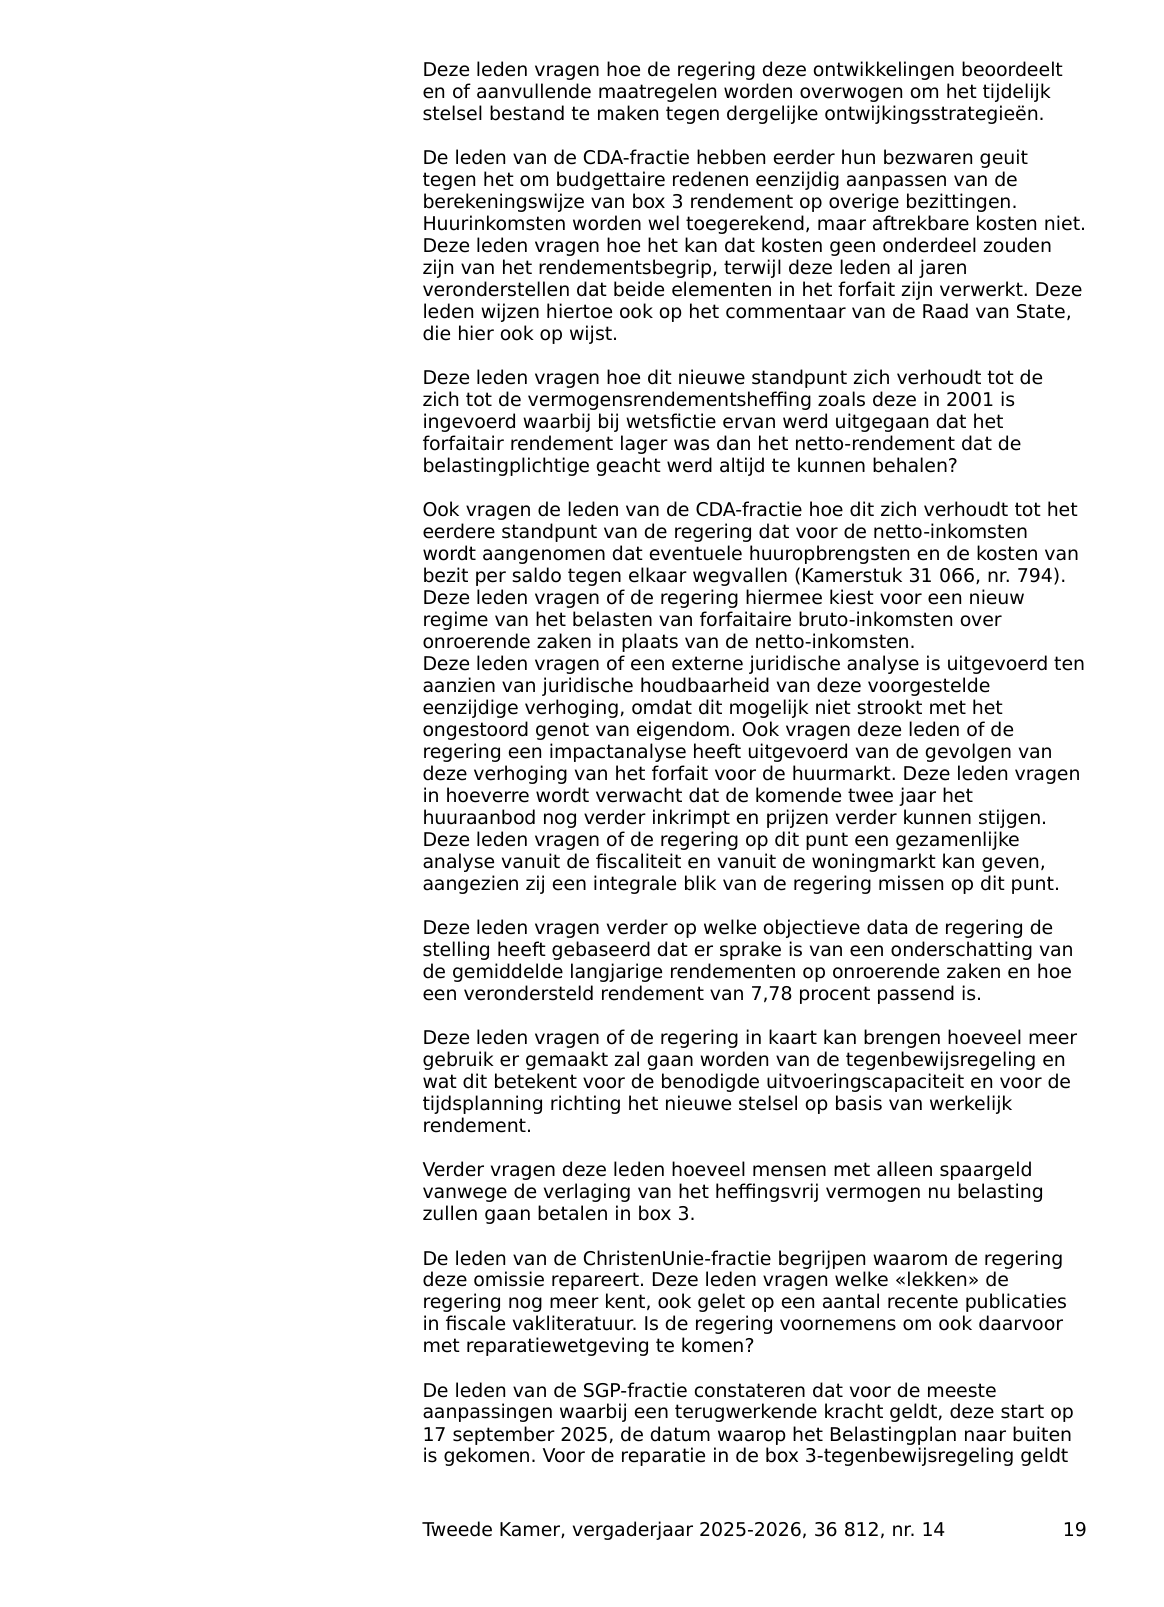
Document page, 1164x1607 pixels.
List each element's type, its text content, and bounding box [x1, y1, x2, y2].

text De leden van de ChristenUnie-fractie begrijpen waarom de regering deze omissie repareert. Deze leden vragen welke «lekken» de regering nog meer kent, ook gelet op een aantal recente publicaties in fiscale vakliteratuur. Is de regering voornemens om ook daarvoor met reparatiewetgeving te komen? [422, 1247, 1087, 1357]
text Deze leden vragen of een externe juridische analyse is uitgevoerd ten aanzien van juridische houdbaarheid van deze voorgestelde eenzijdige verhoging, omdat dit mogelijk niet strookt met het ongestoord genot van eigendom. Ook vragen deze leden of de regering een impactanalyse heeft uitgevoerd van de gevolgen van deze verhoging van het forfait voor de huurmarkt. Deze leden vragen in hoeverre wordt verwacht dat de komende twee jaar het huuraanbod nog verder inkrimpt en prijzen verder kunnen stijgen. Deze leden vragen of de regering op dit punt een gezamenlijke analyse vanuit de fiscaliteit en vanuit de woningmarkt kan geven, aangezien zij een integrale blik van de regering missen op dit punt. [422, 653, 1087, 895]
text Verder vragen deze leden hoeveel mensen met alleen spaargeld vanwege de verlaging van het heffingsvrij vermogen nu belasting zullen gaan betalen in box 3. [422, 1159, 1087, 1225]
text Deze leden vragen of de regering in kaart kan brengen hoeveel meer gebruik er gemaakt zal gaan worden van de tegenbewijsregeling en wat dit betekent voor de benodigde uitvoeringscapaciteit en voor de tijdsplanning richting het nieuwe stelsel op basis van werkelijk rendement. [422, 1027, 1087, 1137]
text Deze leden vragen hoe de regering deze ontwikkelingen beoordeelt en of aanvullende maatregelen worden overwogen om het tijdelijk stelsel bestand te maken tegen dergelijke ontwijkingsstrategieën. [422, 59, 1087, 125]
text Deze leden vragen verder op welke objectieve data de regering de stelling heeft gebaseerd dat er sprake is van een onderschatting van de gemiddelde langjarige rendementen op onroerende zaken en hoe een verondersteld rendement van 7,78 procent passend is. [422, 917, 1087, 1005]
text De leden van de CDA-fractie hebben eerder hun bezwaren geuit tegen het om budgettaire redenen eenzijdig aanpassen van de berekeningswijze van box 3 rendement op overige bezittingen. Huurinkomsten worden wel toegerekend, maar aftrekbare kosten niet. Deze leden vragen hoe het kan dat kosten geen onderdeel zouden zijn van het rendementsbegrip, terwijl deze leden al jaren veronderstellen dat beide elementen in het forfait zijn verwerkt. Deze leden wijzen hiertoe ook op het commentaar van de Raad van State, die hier ook op wijst. [422, 147, 1087, 345]
text Ook vragen de leden van de CDA-fractie hoe dit zich verhoudt tot het eerdere standpunt van de regering dat voor de netto-inkomsten wordt aangenomen dat eventuele huuropbrengsten en de kosten van bezit per saldo tegen elkaar wegvallen (Kamerstuk 31 066, nr. 794). Deze leden vragen of de regering hiermee kiest voor een nieuw regime van het belasten van forfaitaire bruto-inkomsten over onroerende zaken in plaats van de netto-inkomsten. [422, 499, 1087, 653]
text Deze leden vragen hoe dit nieuwe standpunt zich verhoudt tot de zich tot de vermogensrendementsheffing zoals deze in 2001 is ingevoerd waarbij bij wetsfictie ervan werd uitgegaan dat het forfaitair rendement lager was dan het netto-rendement dat de belastingplichtige geacht werd altijd te kunnen behalen? [422, 367, 1087, 477]
text De leden van de SGP-fractie constateren dat voor de meeste aanpassingen waarbij een terugwerkende kracht geldt, deze start op 17 september 2025, de datum waarop het Belastingplan naar buiten is gekomen. Voor de reparatie in de box 3-tegenbewijsregeling geldt [422, 1379, 1087, 1467]
